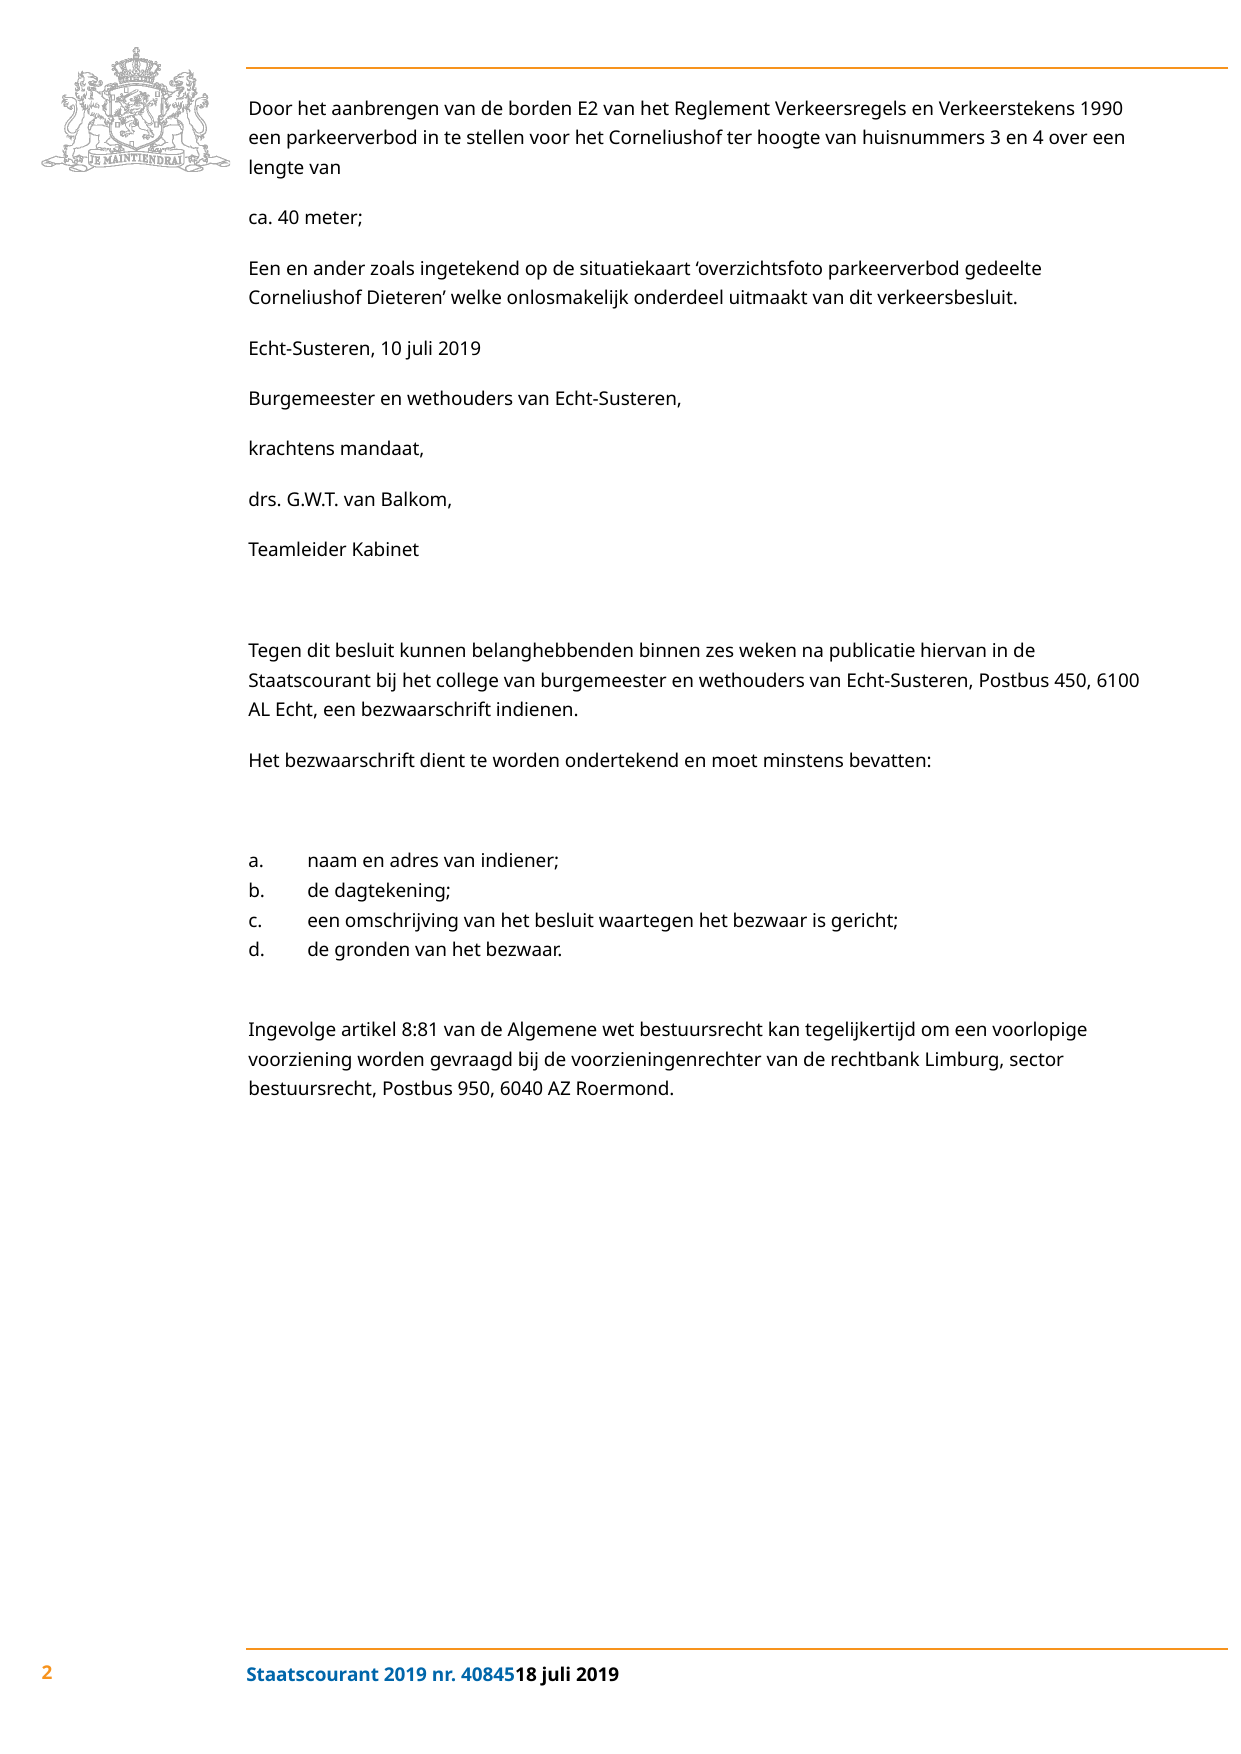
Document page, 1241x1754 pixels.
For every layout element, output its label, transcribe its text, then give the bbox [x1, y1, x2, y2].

text Burgemeester en wethouders van Echt-Susteren, [248, 385, 1152, 411]
text Ingevolge artikel 8:81 van de Algemene wet bestuursrecht kan tegelijkertijd om een voorlopige voorziening worden gevraagd bij de voorzieningenrechter van de rechtbank Limburg, sector bestuursrecht, Postbus 950, 6040 AZ Roermond. [248, 1016, 1152, 1101]
text Het bezwaarschrift dient te worden ondertekend en moet minstens bevatten: [248, 747, 1152, 773]
text ca. 40 meter; [248, 204, 1152, 230]
text drs. G.W.T. van Balkom, [248, 486, 1152, 512]
picture [41, 47, 231, 172]
list een omschrijving van het besluit waartegen het bezwaar is gericht; [248, 907, 1152, 933]
text Een en ander zoals ingetekend op de situatiekaart ‘overzichtsfoto parkeerverbod gedeelte Corneliushof Dieteren’ welke onlosmakelijk onderdeel uitmaakt van dit verkeersbesluit. [248, 255, 1152, 310]
list de gronden van het bezwaar. [248, 936, 1152, 962]
text Tegen dit besluit kunnen belanghebbenden binnen zes weken na publicatie hiervan in de Staatscourant bij het college van burgemeester en wethouders van Echt-Susteren, Postbus 450, 6100 AL Echt, een bezwaarschrift indienen. [248, 637, 1152, 722]
text Echt-Susteren, 10 juli 2019 [248, 335, 1152, 361]
text Door het aanbrengen van de borden E2 van het Reglement Verkeersregels en Verkeerstekens 1990 een parkeerverbod in te stellen voor het Corneliushof ter hoogte van huisnummers 3 en 4 over een lengte van [248, 95, 1152, 180]
list naam en adres van indiener; [248, 848, 1152, 873]
list de dagtekening; [248, 877, 1152, 903]
text Teamleider Kabinet [248, 536, 1152, 562]
text krachtens mandaat, [248, 436, 1152, 461]
